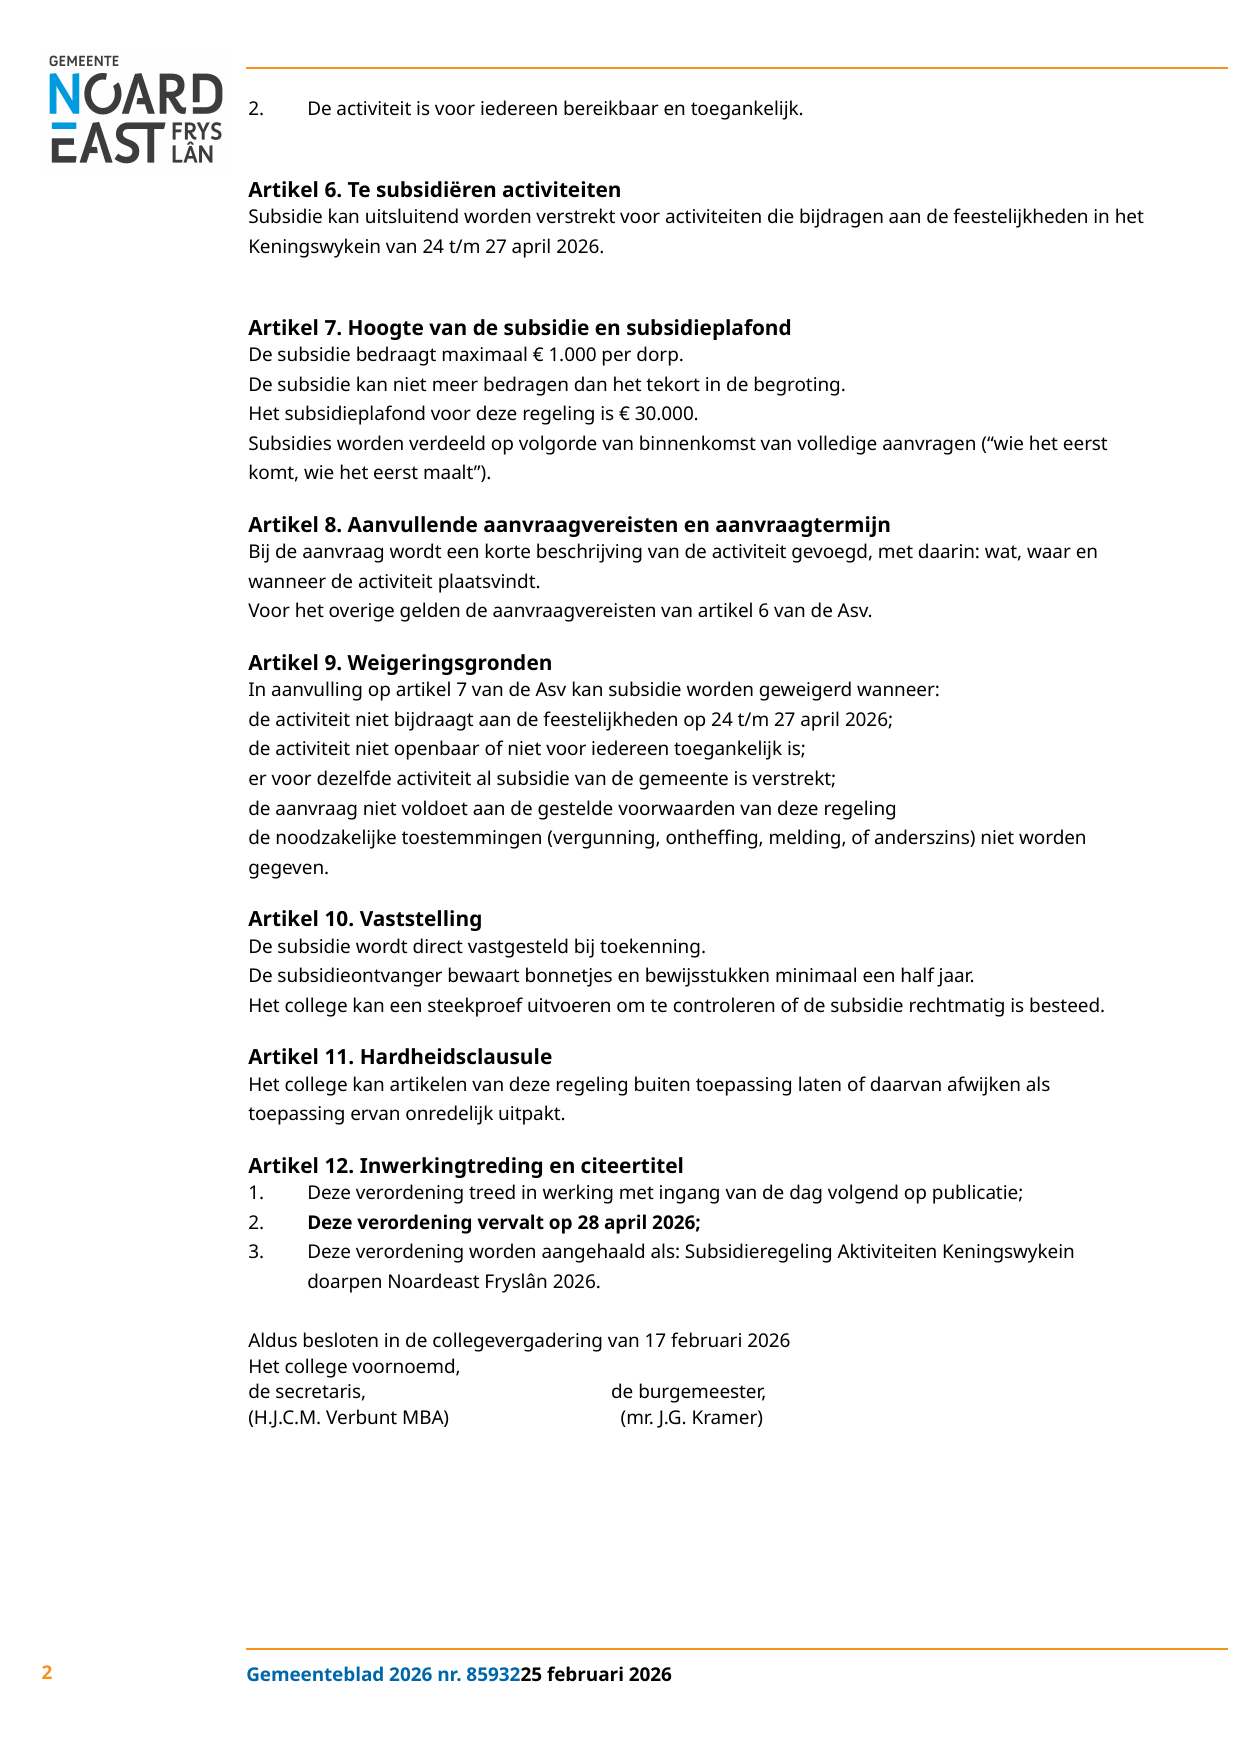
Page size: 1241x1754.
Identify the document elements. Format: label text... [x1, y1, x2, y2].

text De subsidie bedraagt maximaal € 1.000 per dorp. [248, 341, 1152, 367]
text Bij de aanvraag wordt een korte beschrijving van de activiteit gevoegd, met daarin: wat, waar en wanneer de activiteit plaatsvindt. [248, 538, 1152, 594]
text Artikel 6. Te subsidiëren activiteiten [248, 175, 1152, 203]
text Artikel 11. Hardheidsclausule [248, 1042, 1152, 1071]
list Deze verordening treed in werking met ingang van de dag volgend op publicatie; [248, 1179, 1152, 1205]
text In aanvulling op artikel 7 van de Asv kan subsidie worden geweigerd wanneer: [248, 676, 1152, 702]
text Artikel 12. Inwerkingtreding en citeertitel [248, 1151, 1152, 1179]
text Subsidie kan uitsluitend worden verstrekt voor activiteiten die bijdragen aan de feestelijkheden in het Keningswykein van 24 t/m 27 april 2026. [248, 203, 1152, 258]
text Het college kan een steekproef uitvoeren om te controleren of de subsidie rechtmatig is besteed. [248, 992, 1152, 1018]
text (H.J.C.M. Verbunt MBA) (mr. J.G. Kramer) [248, 1404, 1152, 1430]
text de activiteit niet bijdraagt aan de feestelijkheden op 24 t/m 27 april 2026; [248, 706, 1152, 732]
text de activiteit niet openbaar of niet voor iedereen toegankelijk is; [248, 736, 1152, 761]
text Het subsidieplafond voor deze regeling is € 30.000. [248, 400, 1152, 426]
text Subsidies worden verdeeld op volgorde van binnenkomst van volledige aanvragen (“wie het eerst komt, wie het eerst maalt”). [248, 430, 1152, 485]
text Artikel 8. Aanvullende aanvraagvereisten en aanvraagtermijn [248, 510, 1152, 538]
text de aanvraag niet voldoet aan de gestelde voorwaarden van deze regeling [248, 795, 1152, 821]
text Artikel 9. Weigeringsgronden [248, 648, 1152, 676]
text Artikel 10. Vaststelling [248, 904, 1152, 933]
text Artikel 7. Hoogte van de subsidie en subsidieplafond [248, 313, 1152, 341]
picture [41, 47, 231, 172]
text er voor dezelfde activiteit al subsidie van de gemeente is verstrekt; [248, 765, 1152, 791]
text Het college kan artikelen van deze regeling buiten toepassing laten of daarvan afwijken als toepassing ervan onredelijk uitpakt. [248, 1071, 1152, 1126]
text De subsidieontvanger bewaart bonnetjes en bewijsstukken minimaal een half jaar. [248, 962, 1152, 988]
list De activiteit is voor iedereen bereikbaar en toegankelijk. [248, 95, 1152, 121]
text Het college voornoemd, [248, 1353, 1152, 1379]
text Voor het overige gelden de aanvraagvereisten van artikel 6 van de Asv. [248, 598, 1152, 623]
text De subsidie wordt direct vastgesteld bij toekenning. [248, 933, 1152, 958]
list Deze verordening vervalt op 28 april 2026; [248, 1209, 1152, 1234]
text de secretaris, de burgemeester, [248, 1379, 1152, 1404]
text Aldus besloten in de collegevergadering van 17 februari 2026 [248, 1327, 1152, 1353]
list Deze verordening worden aangehaald als: Subsidieregeling Aktiviteiten Keningswykein doarpen Noardeast Fryslân 2026. [248, 1238, 1152, 1294]
text De subsidie kan niet meer bedragen dan het tekort in de begroting. [248, 371, 1152, 397]
text de noodzakelijke toestemmingen (vergunning, ontheffing, melding, of anderszins) niet worden gegeven. [248, 824, 1152, 880]
